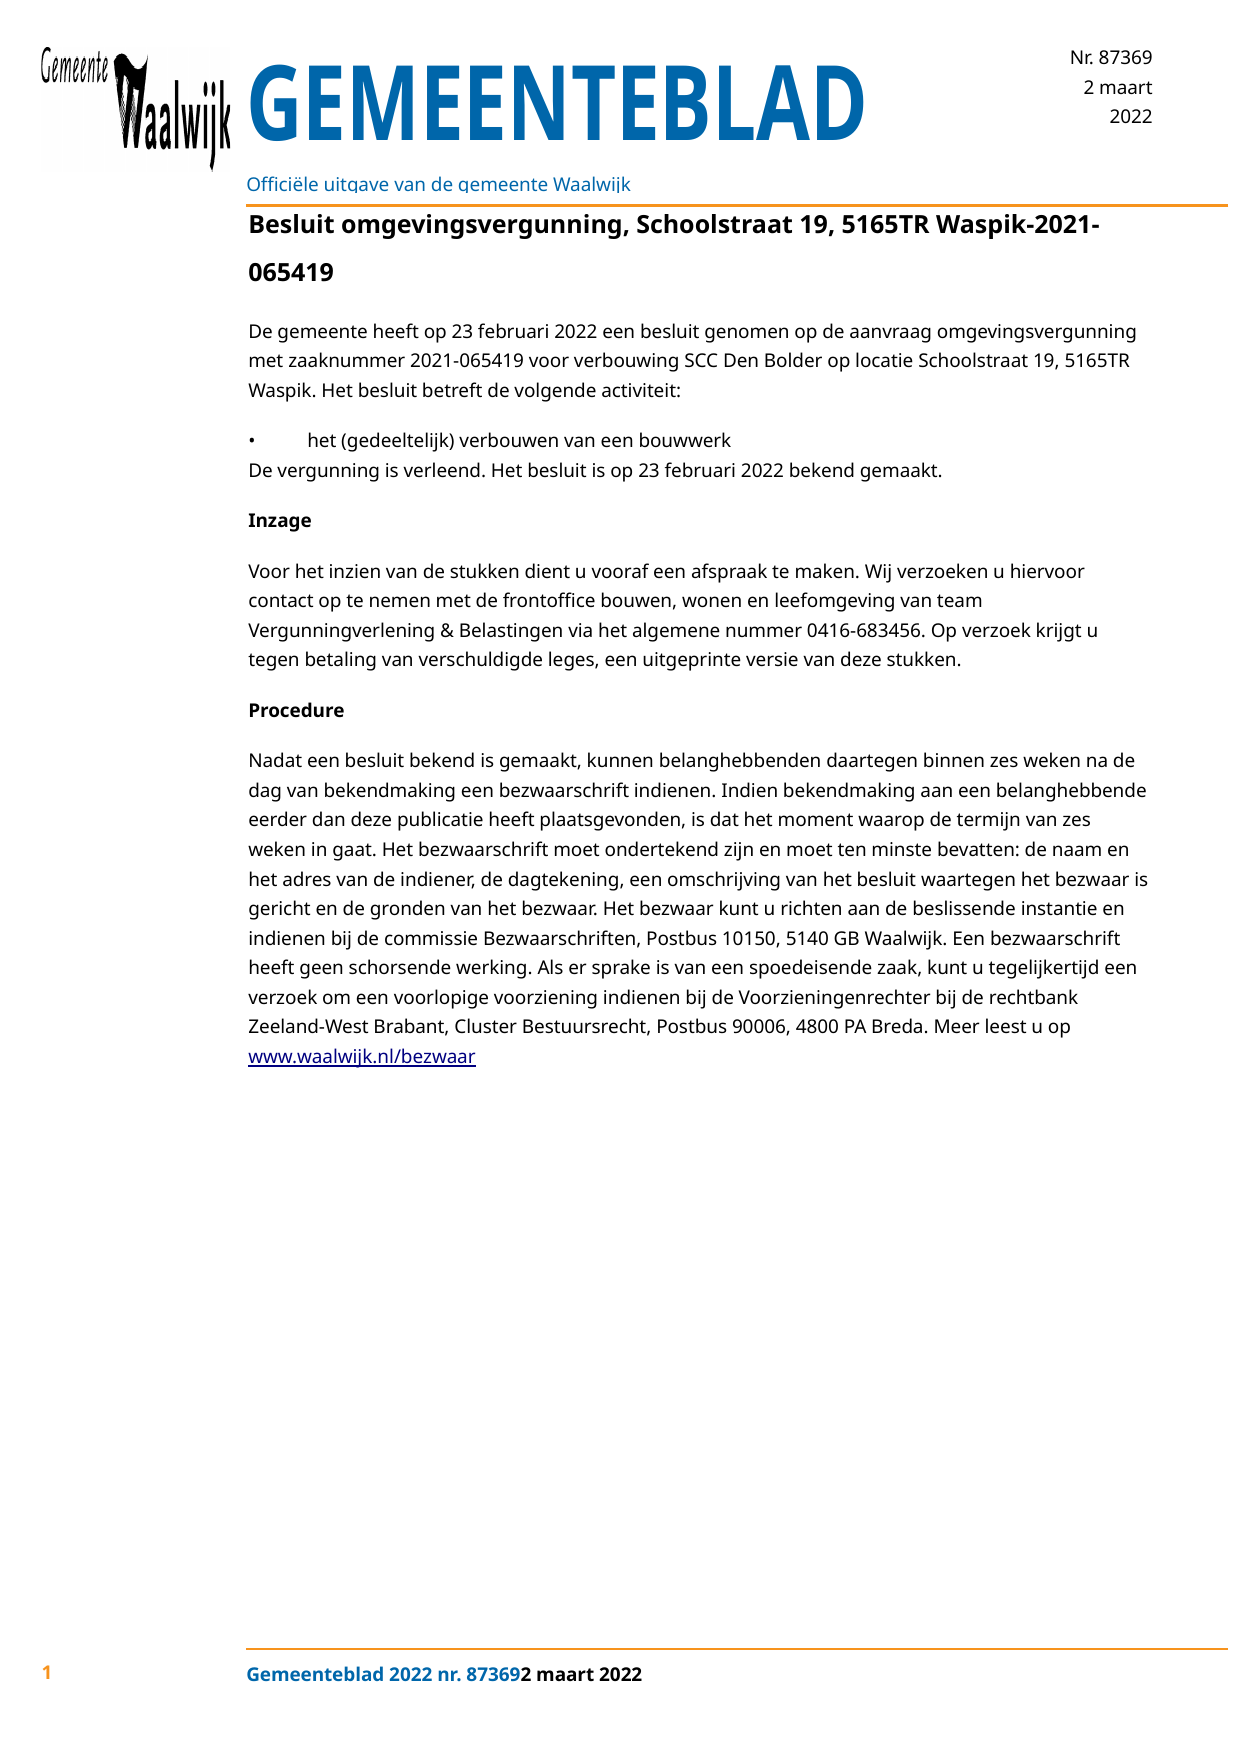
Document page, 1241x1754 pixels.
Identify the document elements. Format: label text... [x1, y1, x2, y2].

text Nadat een besluit bekend is gemaakt, kunnen belanghebbenden daartegen binnen zes weken na de dag van bekendmaking een bezwaarschrift indienen. Indien bekendmaking aan een belanghebbende eerder dan deze publicatie heeft plaatsgevonden, is dat het moment waarop de termijn van zes weken in gaat. Het bezwaarschrift moet ondertekend zijn en moet ten minste bevatten: de naam en het adres van de indiener, de dagtekening, een omschrijving van het besluit waartegen het bezwaar is gericht en de gronden van het bezwaar. Het bezwaar kunt u richten aan de beslissende instantie en indienen bij de commissie Bezwaarschriften, Postbus 10150, 5140 GB Waalwijk. Een bezwaarschrift heeft geen schorsende werking. Als er sprake is van een spoedeisende zaak, kunt u tegelijkertijd een verzoek om een voorlopige voorziening indienen bij de Voorzieningenrechter bij de rechtbank Zeeland-West Brabant, Cluster Bestuursrecht, Postbus 90006, 4800 PA Breda. Meer leest u op www.waalwijk.nl/bezwaar [248, 747, 1152, 1069]
text Procedure [248, 697, 1152, 723]
text De vergunning is verleend. Het besluit is op 23 februari 2022 bekend gemaakt. [248, 457, 1152, 483]
text Inzage [248, 507, 1152, 533]
text De gemeente heeft op 23 februari 2022 een besluit genomen op de aanvraag omgevingsvergunning met zaaknummer 2021-065419 voor verbouwing SCC Den Bolder op locatie Schoolstraat 19, 5165TR Waspik. Het besluit betreft de volgende activiteit: [248, 318, 1152, 403]
text Voor het inzien van de stukken dient u vooraf een afspraak te maken. Wij verzoeken u hiervoor contact op te nemen met de frontoffice bouwen, wonen en leefomgeving van team Vergunningverlening & Belastingen via het algemene nummer 0416-683456. Op verzoek krijgt u tegen betaling van verschuldigde leges, een uitgeprinte versie van deze stukken. [248, 558, 1152, 672]
picture [41, 47, 231, 172]
list het (gedeeltelijk) verbouwen van een bouwwerk [248, 427, 1152, 453]
text Besluit omgevingsvergunning, Schoolstraat 19, 5165TR Waspik-2021-065419 [248, 207, 1152, 288]
